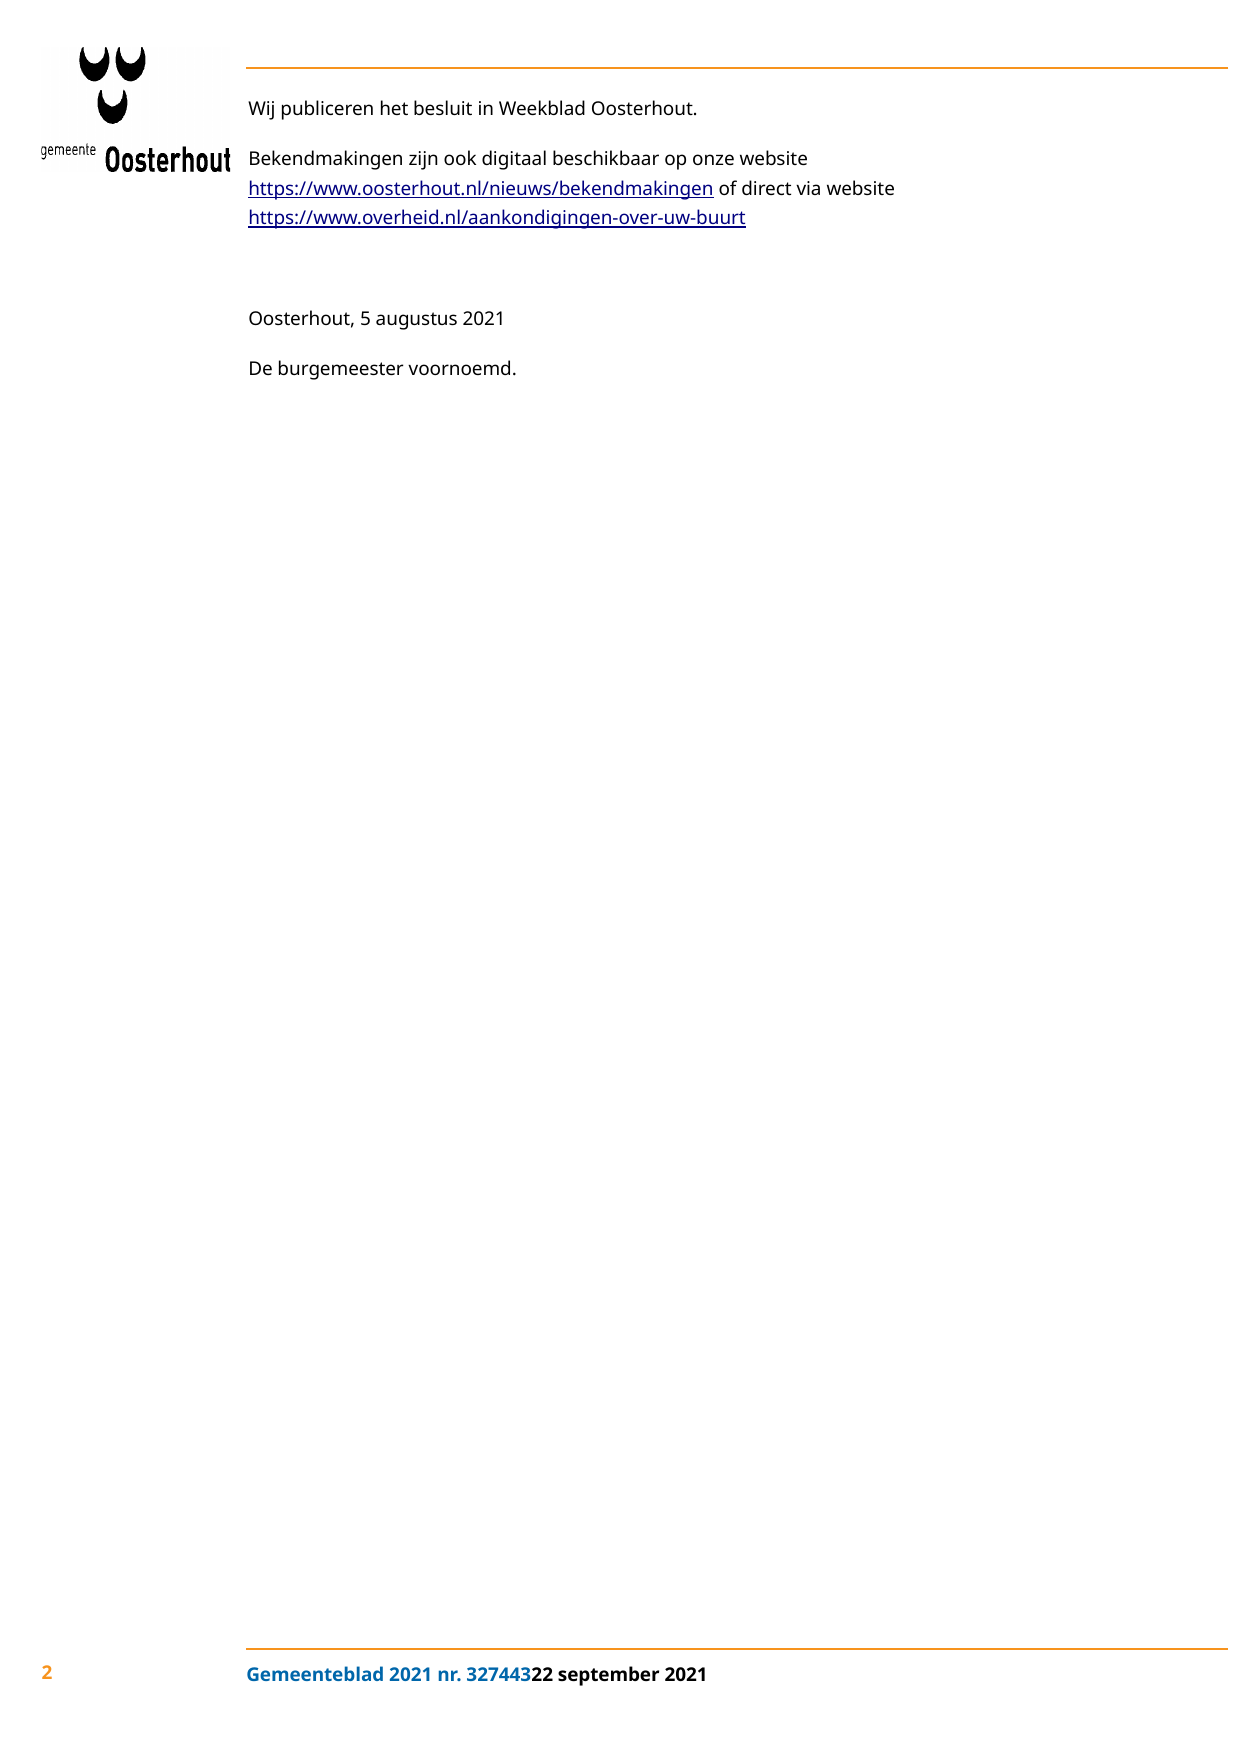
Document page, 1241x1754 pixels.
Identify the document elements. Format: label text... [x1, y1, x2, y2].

text De burgemeester voornoemd. [248, 356, 1152, 381]
text Oosterhout, 5 augustus 2021 [248, 305, 1152, 331]
text Bekendmakingen zijn ook digitaal beschikbaar op onze website https://www.oosterhout.nl/nieuws/bekendmakingen of direct via website https://www.overheid.nl/aankondigingen-over-uw-buurt [248, 145, 1152, 230]
picture [41, 47, 231, 172]
text Wij publiceren het besluit in Weekblad Oosterhout. [248, 95, 1152, 121]
